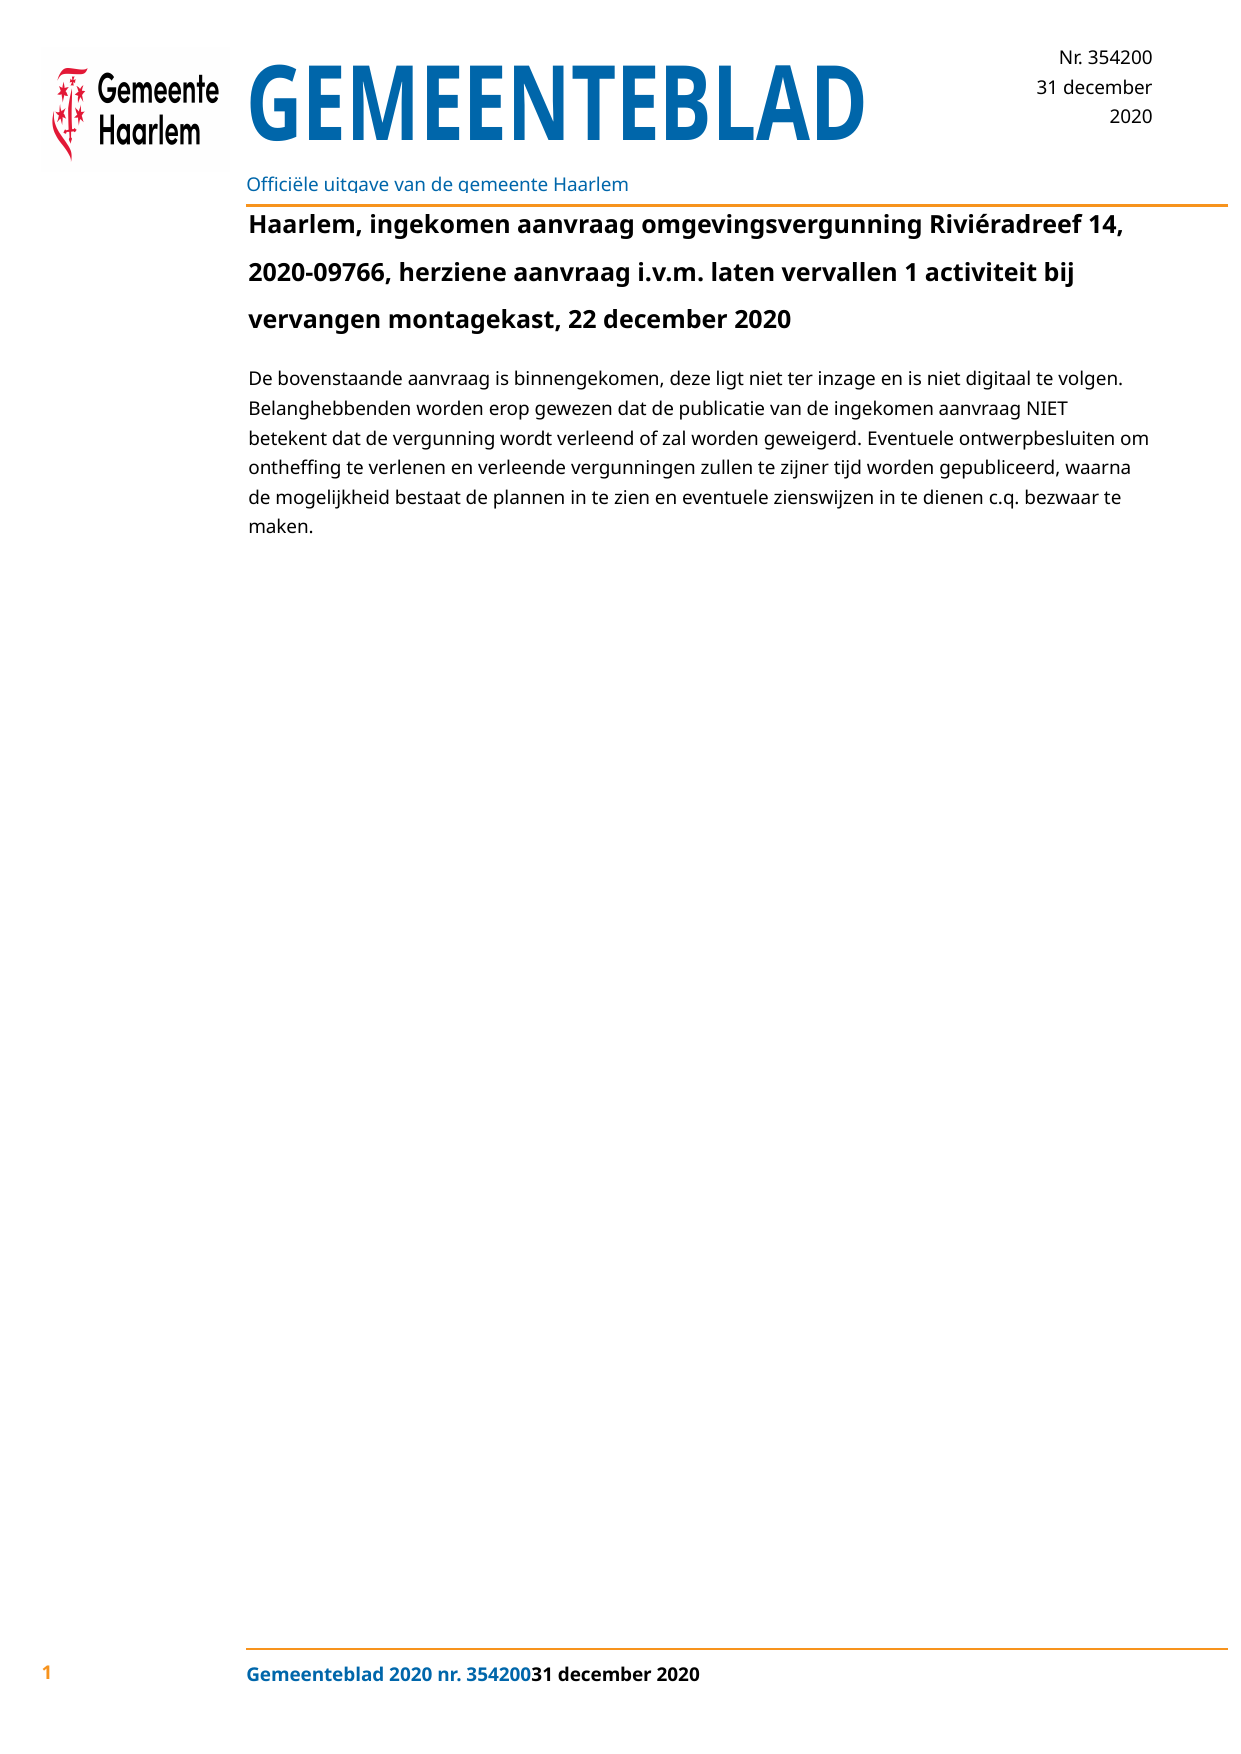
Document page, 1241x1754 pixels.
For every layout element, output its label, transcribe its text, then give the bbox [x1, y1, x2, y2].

picture [41, 47, 231, 172]
text Haarlem, ingekomen aanvraag omgevingsvergunning Riviéradreef 14, 2020-09766, herziene aanvraag i.v.m. laten vervallen 1 activiteit bij vervangen montagekast, 22 december 2020 [248, 207, 1152, 336]
text De bovenstaande aanvraag is binnengekomen, deze ligt niet ter inzage en is niet digitaal te volgen. Belanghebbenden worden erop gewezen dat de publicatie van de ingekomen aanvraag NIET betekent dat de vergunning wordt verleend of zal worden geweigerd. Eventuele ontwerpbesluiten om ontheffing te verlenen en verleende vergunningen zullen te zijner tijd worden gepubliceerd, waarna de mogelijkheid bestaat de plannen in te zien en eventuele zienswijzen in te dienen c.q. bezwaar te maken. [248, 366, 1152, 539]
